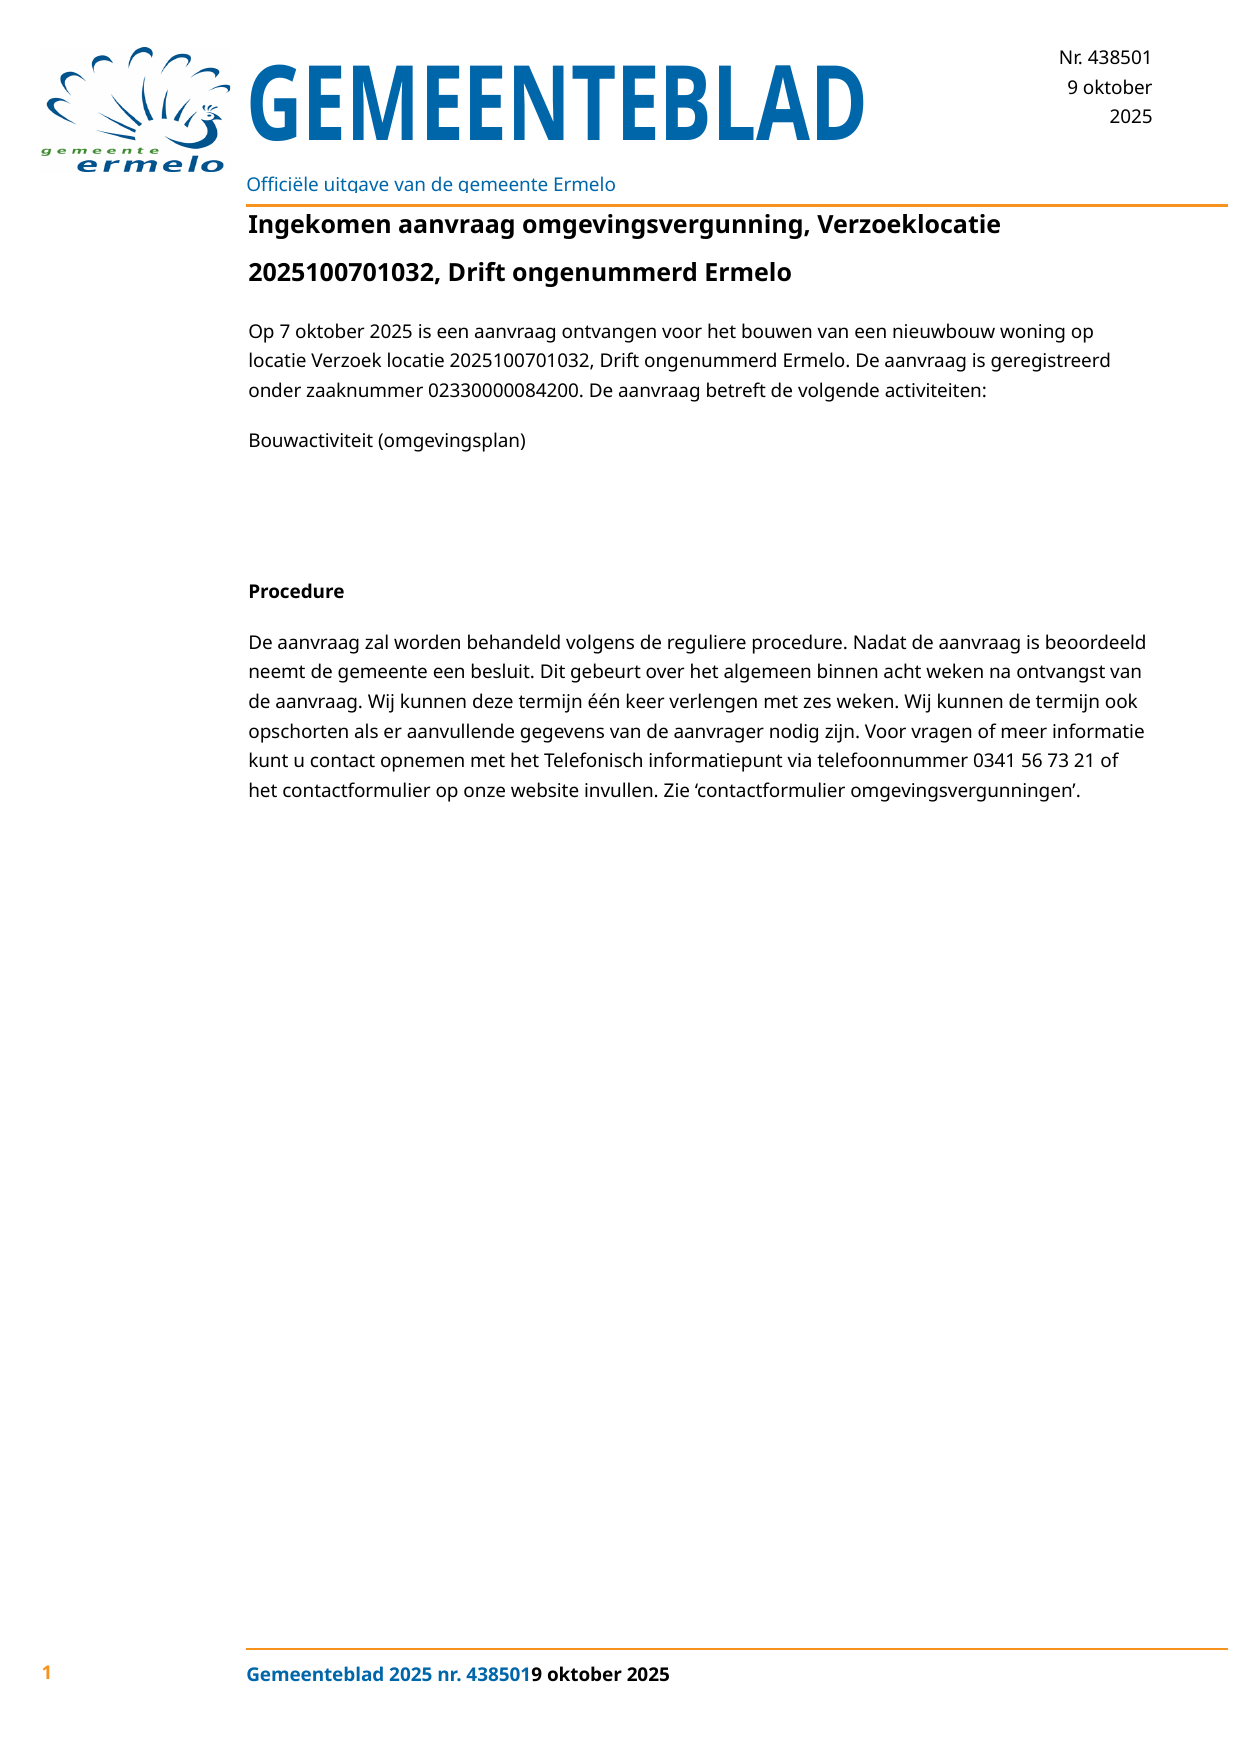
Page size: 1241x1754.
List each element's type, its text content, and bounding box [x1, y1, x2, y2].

text Ingekomen aanvraag omgevingsvergunning, Verzoeklocatie 2025100701032, Drift ongenummerd Ermelo [248, 207, 1152, 288]
text Op 7 oktober 2025 is een aanvraag ontvangen voor het bouwen van een nieuwbouw woning op locatie Verzoek locatie 2025100701032, Drift ongenummerd Ermelo. De aanvraag is geregistreerd onder zaaknummer 02330000084200. De aanvraag betreft de volgende activiteiten: [248, 318, 1152, 403]
text Bouwactiviteit (omgevingsplan) [248, 427, 1152, 453]
text De aanvraag zal worden behandeld volgens de reguliere procedure. Nadat de aanvraag is beoordeeld neemt de gemeente een besluit. Dit gebeurt over het algemeen binnen acht weken na ontvangst van de aanvraag. Wij kunnen deze termijn één keer verlengen met zes weken. Wij kunnen de termijn ook opschorten als er aanvullende gegevens van de aanvrager nodig zijn. Voor vragen of meer informatie kunt u contact opnemen met het Telefonisch informatiepunt via telefoonnummer 0341 56 73 21 of het contactformulier op onze website invullen. Zie ‘contactformulier omgevingsvergunningen’. [248, 629, 1152, 803]
picture [41, 47, 231, 172]
text Procedure [248, 579, 1152, 604]
